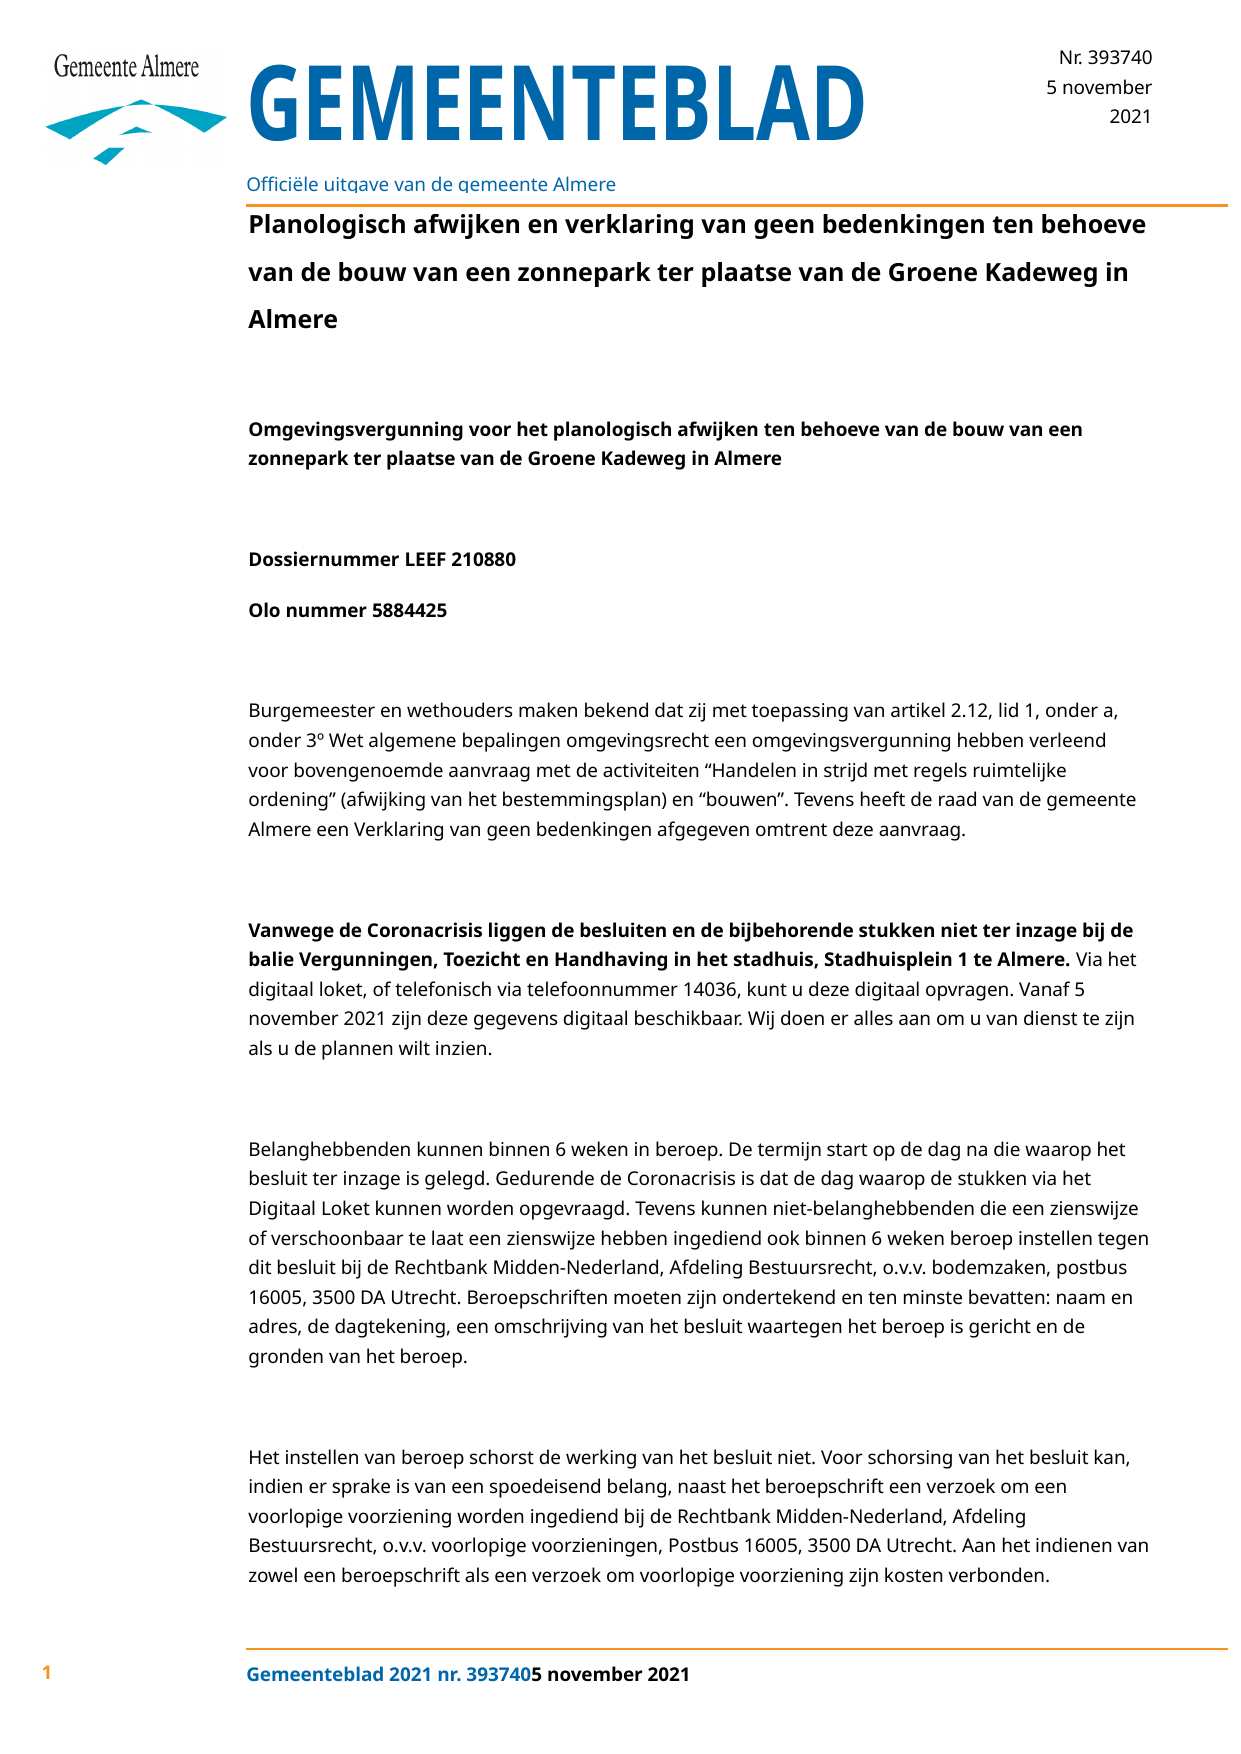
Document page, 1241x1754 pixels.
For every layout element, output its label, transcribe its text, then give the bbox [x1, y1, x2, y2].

text Dossiernummer LEEF 210880 [248, 546, 1152, 572]
text Vanwege de Coronacrisis liggen de besluiten en de bijbehorende stukken niet ter inzage bij de balie Vergunningen, Toezicht en Handhaving in het stadhuis, Stadhuisplein 1 te Almere. Via het digitaal loket, of telefonisch via telefoonnummer 14036, kunt u deze digitaal opvragen. Vanaf 5 november 2021 zijn deze gegevens digitaal beschikbaar. Wij doen er alles aan om u van dienst te zijn als u de plannen wilt inzien. [248, 917, 1152, 1061]
text Planologisch afwijken en verklaring van geen bedenkingen ten behoeve van de bouw van een zonnepark ter plaatse van de Groene Kadeweg in Almere [248, 207, 1152, 336]
text Olo nummer 5884425 [248, 597, 1152, 622]
text Burgemeester en wethouders maken bekend dat zij met toepassing van artikel 2.12, lid 1, onder a, onder 3º Wet algemene bepalingen omgevingsrecht een omgevingsvergunning hebben verleend voor bovengenoemde aanvraag met de activiteiten “Handelen in strijd met regels ruimtelijke ordening” (afwijking van het bestemmingsplan) en “bouwen”. Tevens heeft de raad van de gemeente Almere een Verklaring van geen bedenkingen afgegeven omtrent deze aanvraag. [248, 698, 1152, 842]
text Het instellen van beroep schorst de werking van het besluit niet. Voor schorsing van het besluit kan, indien er sprake is van een spoedeisend belang, naast het beroepschrift een verzoek om een voorlopige voorziening worden ingediend bij de Rechtbank Midden-Nederland, Afdeling Bestuursrecht, o.v.v. voorlopige voorzieningen, Postbus 16005, 3500 DA Utrecht. Aan het indienen van zowel een beroepschrift als een verzoek om voorlopige voorziening zijn kosten verbonden. [248, 1444, 1152, 1588]
text Omgevingsvergunning voor het planologisch afwijken ten behoeve van de bouw van een zonnepark ter plaatse van de Groene Kadeweg in Almere [248, 416, 1152, 471]
picture [41, 47, 231, 172]
text Belanghebbenden kunnen binnen 6 weken in beroep. De termijn start op de dag na die waarop het besluit ter inzage is gelegd. Gedurende de Coronacrisis is dat de dag waarop de stukken via het Digitaal Loket kunnen worden opgevraagd. Tevens kunnen niet-belanghebbenden die een zienswijze of verschoonbaar te laat een zienswijze hebben ingediend ook binnen 6 weken beroep instellen tegen dit besluit bij de Rechtbank Midden-Nederland, Afdeling Bestuursrecht, o.v.v. bodemzaken, postbus 16005, 3500 DA Utrecht. Beroepschriften moeten zijn ondertekend en ten minste bevatten: naam en adres, de dagtekening, een omschrijving van het besluit waartegen het beroep is gericht en de gronden van het beroep. [248, 1136, 1152, 1369]
